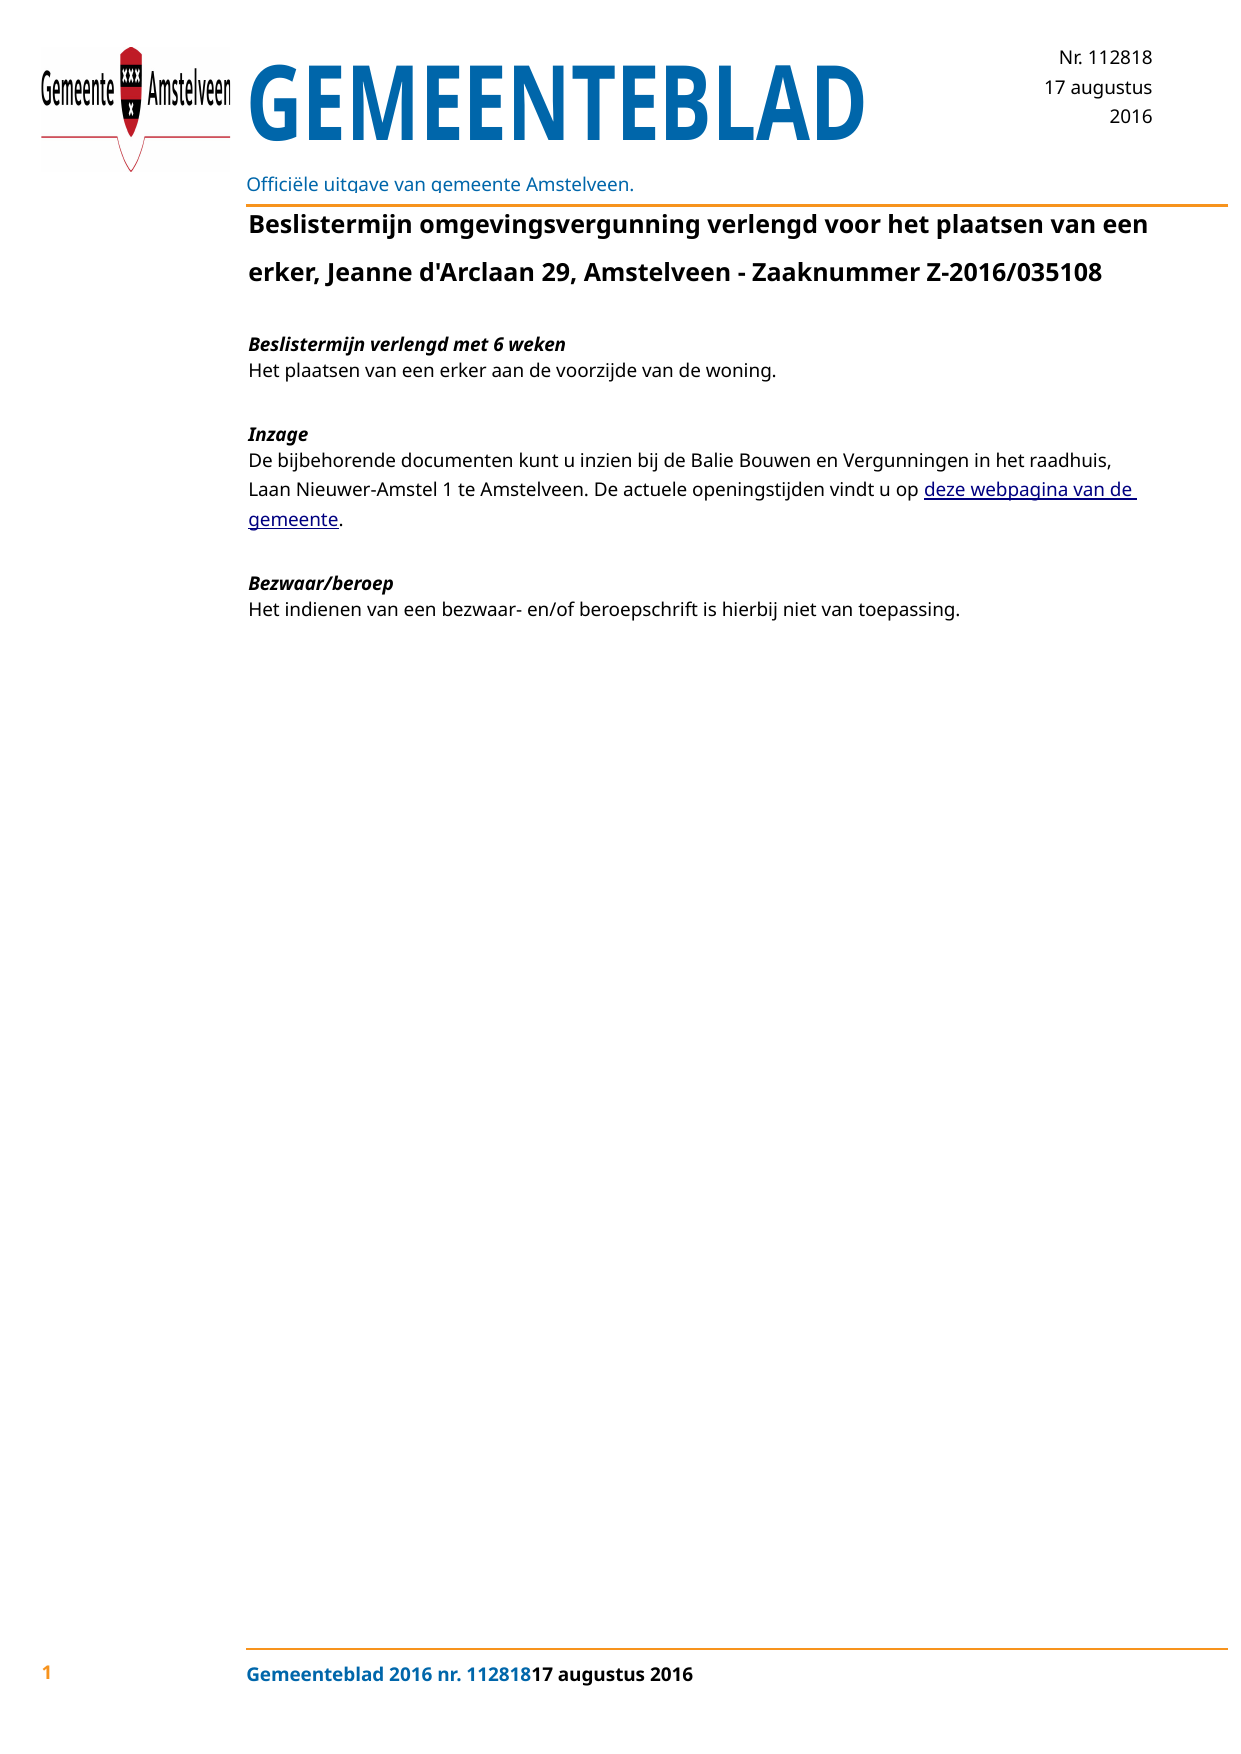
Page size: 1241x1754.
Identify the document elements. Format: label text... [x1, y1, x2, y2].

text Beslistermijn omgevingsvergunning verlengd voor het plaatsen van een erker, Jeanne d'Arclaan 29, Amstelveen - Zaaknummer Z-2016/035108 [248, 207, 1152, 288]
text Het plaatsen van een erker aan de voorzijde van de woning. [248, 357, 1152, 383]
text Bezwaar/beroep [248, 570, 1152, 596]
text De bijbehorende documenten kunt u inzien bij de Balie Bouwen en Vergunningen in het raadhuis, Laan Nieuwer-Amstel 1 te Amstelveen. De actuele openingstijden vindt u op deze webpagina van de gemeente. [248, 447, 1152, 532]
text Inzage [248, 421, 1152, 447]
text Het indienen van een bezwaar- en/of beroepschrift is hierbij niet van toepassing. [248, 596, 1152, 621]
picture [41, 47, 231, 172]
text Beslistermijn verlengd met 6 weken [248, 331, 1152, 357]
